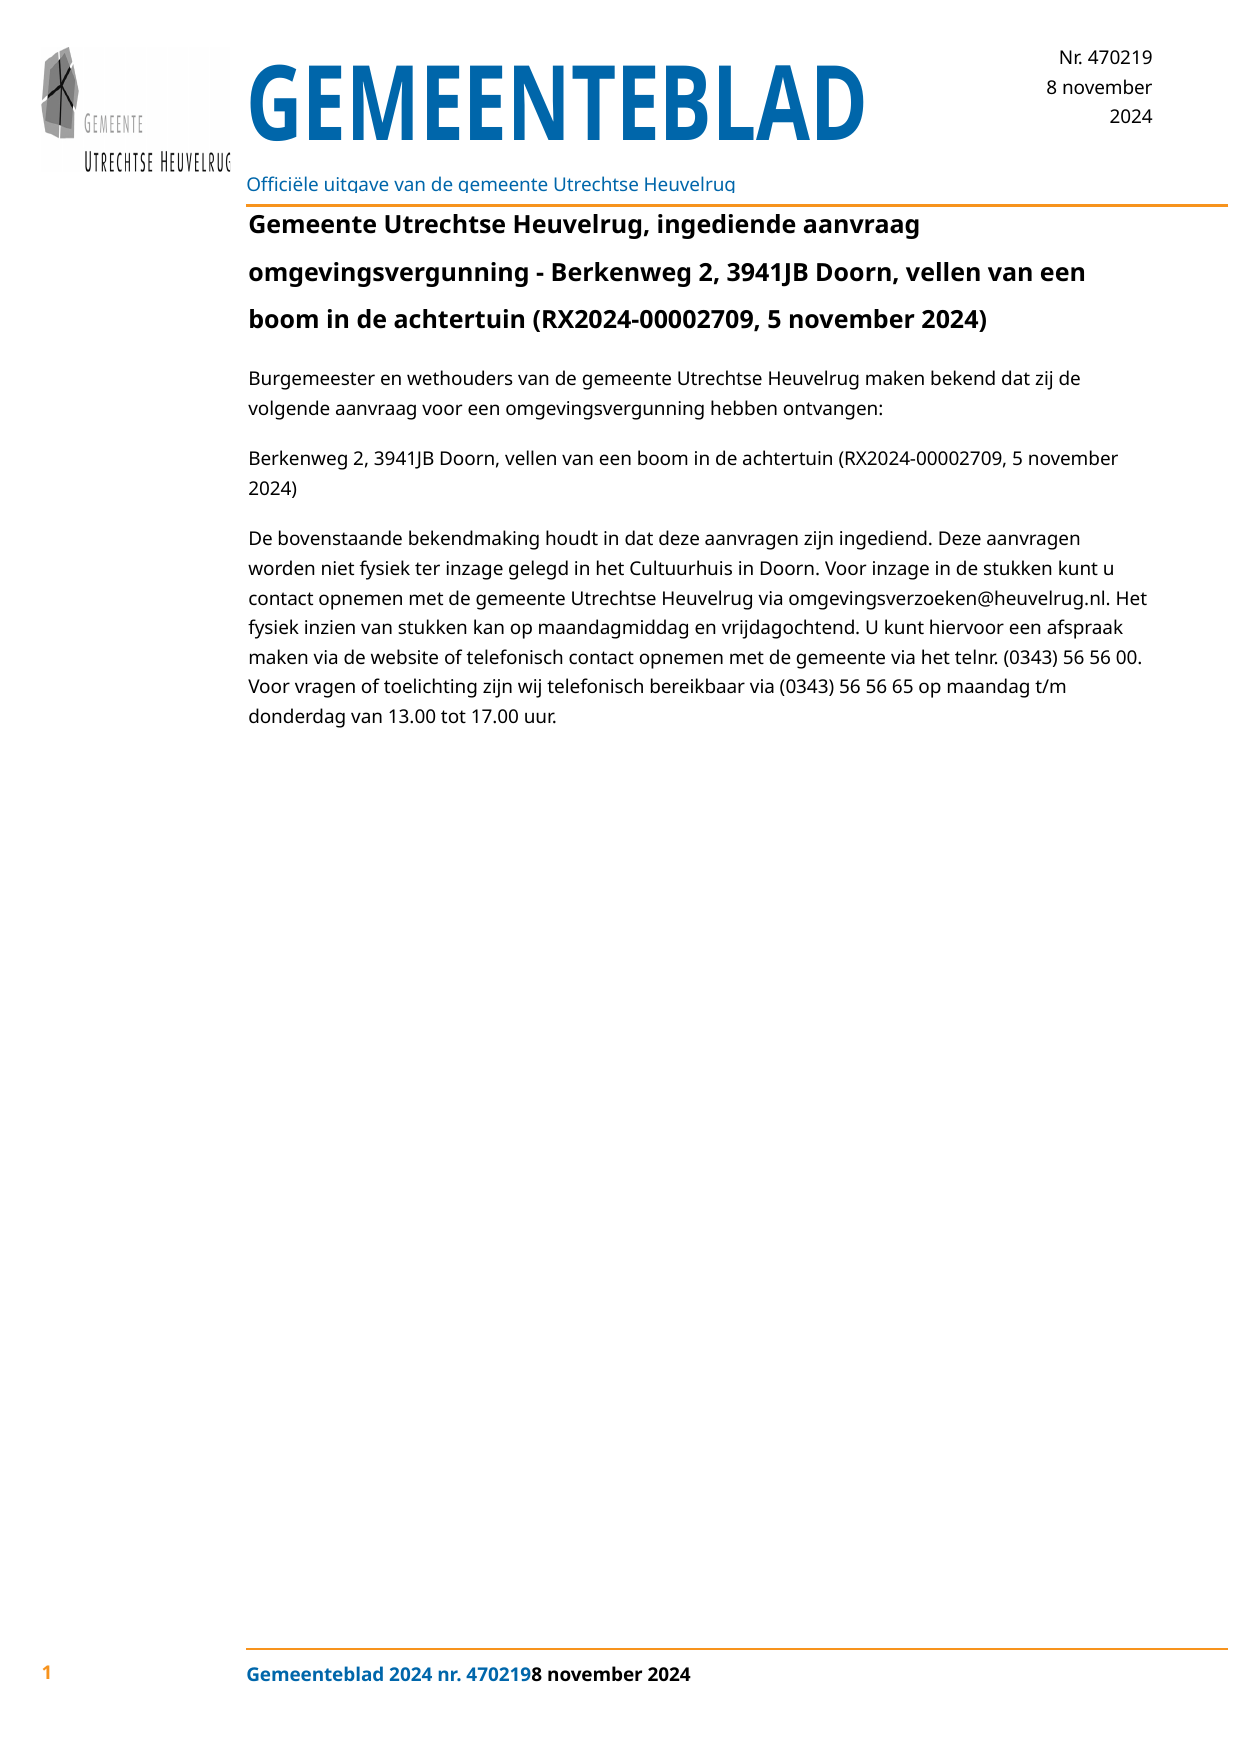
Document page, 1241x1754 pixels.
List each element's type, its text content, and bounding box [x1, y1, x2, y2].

text Berkenweg 2, 3941JB Doorn, vellen van een boom in de achtertuin (RX2024-00002709, 5 november 2024) [248, 446, 1152, 501]
text Burgemeester en wethouders van de gemeente Utrechtse Heuvelrug maken bekend dat zij de volgende aanvraag voor een omgevingsvergunning hebben ontvangen: [248, 366, 1152, 421]
text De bovenstaande bekendmaking houdt in dat deze aanvragen zijn ingediend. Deze aanvragen worden niet fysiek ter inzage gelegd in het Cultuurhuis in Doorn. Voor inzage in de stukken kunt u contact opnemen met de gemeente Utrechtse Heuvelrug via omgevingsverzoeken@heuvelrug.nl. Het fysiek inzien van stukken kan op maandagmiddag en vrijdagochtend. U kunt hiervoor een afspraak maken via de website of telefonisch contact opnemen met de gemeente via het telnr. (0343) 56 56 00. Voor vragen of toelichting zijn wij telefonisch bereikbaar via (0343) 56 56 65 op maandag t/m donderdag van 13.00 tot 17.00 uur. [248, 526, 1152, 729]
picture [41, 47, 231, 172]
text Gemeente Utrechtse Heuvelrug, ingediende aanvraag omgevingsvergunning - Berkenweg 2, 3941JB Doorn, vellen van een boom in de achtertuin (RX2024-00002709, 5 november 2024) [248, 207, 1152, 336]
